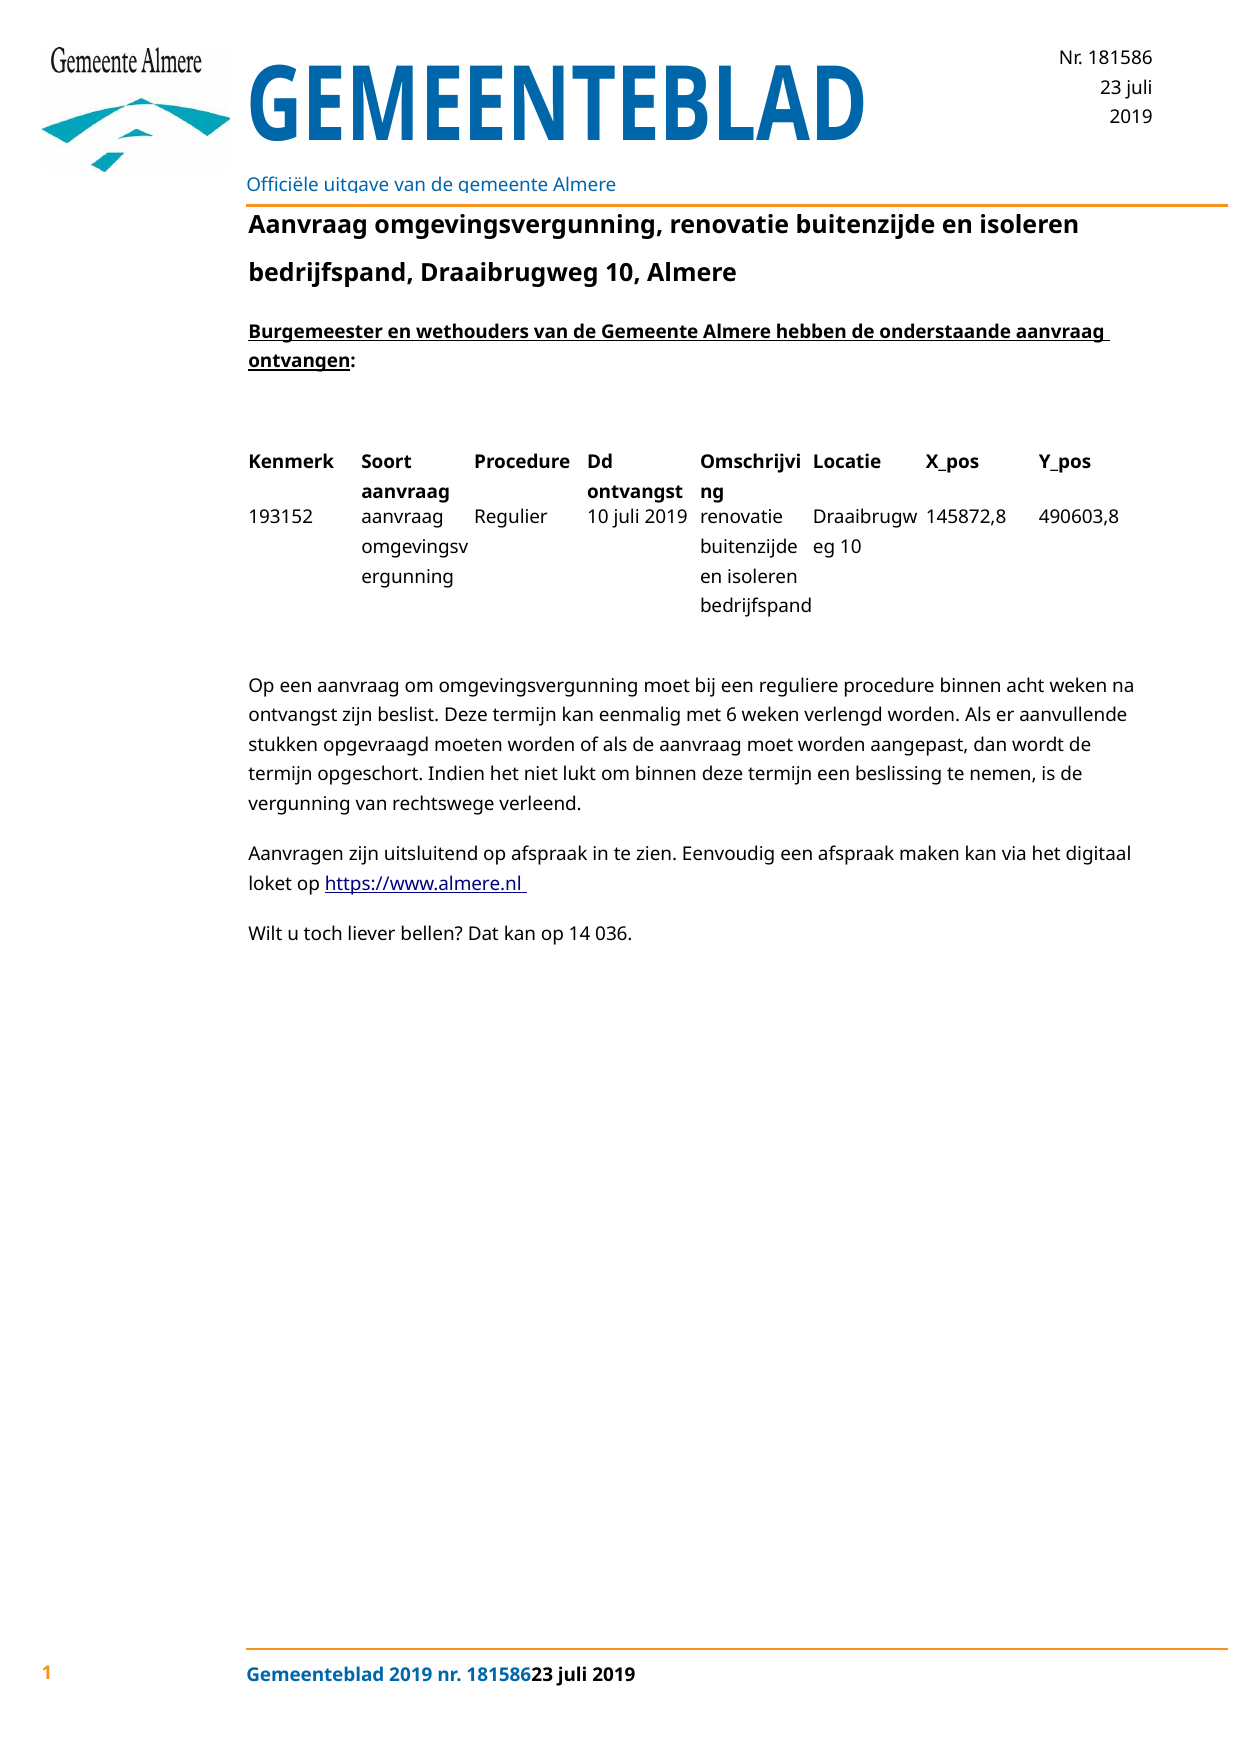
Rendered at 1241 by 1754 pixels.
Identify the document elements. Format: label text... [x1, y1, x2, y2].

table_header Omschrijving [700, 449, 813, 504]
picture [41, 47, 231, 172]
table_cell 145872,8 [926, 504, 1038, 618]
table_header Procedure [474, 449, 587, 504]
table_header Dd ontvangst [587, 449, 700, 504]
text Op een aanvraag om omgevingsvergunning moet bij een reguliere procedure binnen acht weken na ontvangst zijn beslist. Deze termijn kan eenmalig met 6 weken verlengd worden. Als er aanvullende stukken opgevraagd moeten worden of als de aanvraag moet worden aangepast, dan wordt de termijn opgeschort. Indien het niet lukt om binnen deze termijn een beslissing te nemen, is de vergunning van rechtswege verleend. [248, 672, 1152, 816]
table_cell renovatie buitenzijde en isoleren bedrijfspand [700, 504, 813, 618]
table_cell Regulier [474, 504, 587, 618]
table_header Kenmerk [248, 449, 361, 504]
text Burgemeester en wethouders van de Gemeente Almere hebben de onderstaande aanvraag ontvangen: [248, 318, 1152, 373]
text Aanvragen zijn uitsluitend op afspraak in te zien. Eenvoudig een afspraak maken kan via het digitaal loket op https://www.almere.nl [248, 841, 1152, 896]
table_cell 193152 [248, 504, 361, 618]
table_cell 490603,8 [1039, 504, 1152, 618]
table_header X_pos [926, 449, 1038, 504]
table_cell Draaibrugweg 10 [813, 504, 926, 618]
table_cell aanvraag omgevingsvergunning [361, 504, 474, 618]
table_cell 10 juli 2019 [587, 504, 700, 618]
table_header Locatie [813, 449, 926, 504]
table_header Soort aanvraag [361, 449, 474, 504]
text Aanvraag omgevingsvergunning, renovatie buitenzijde en isoleren bedrijfspand, Draaibrugweg 10, Almere [248, 207, 1152, 288]
table_header Y_pos [1039, 449, 1152, 504]
text Wilt u toch liever bellen? Dat kan op 14 036. [248, 921, 1152, 946]
